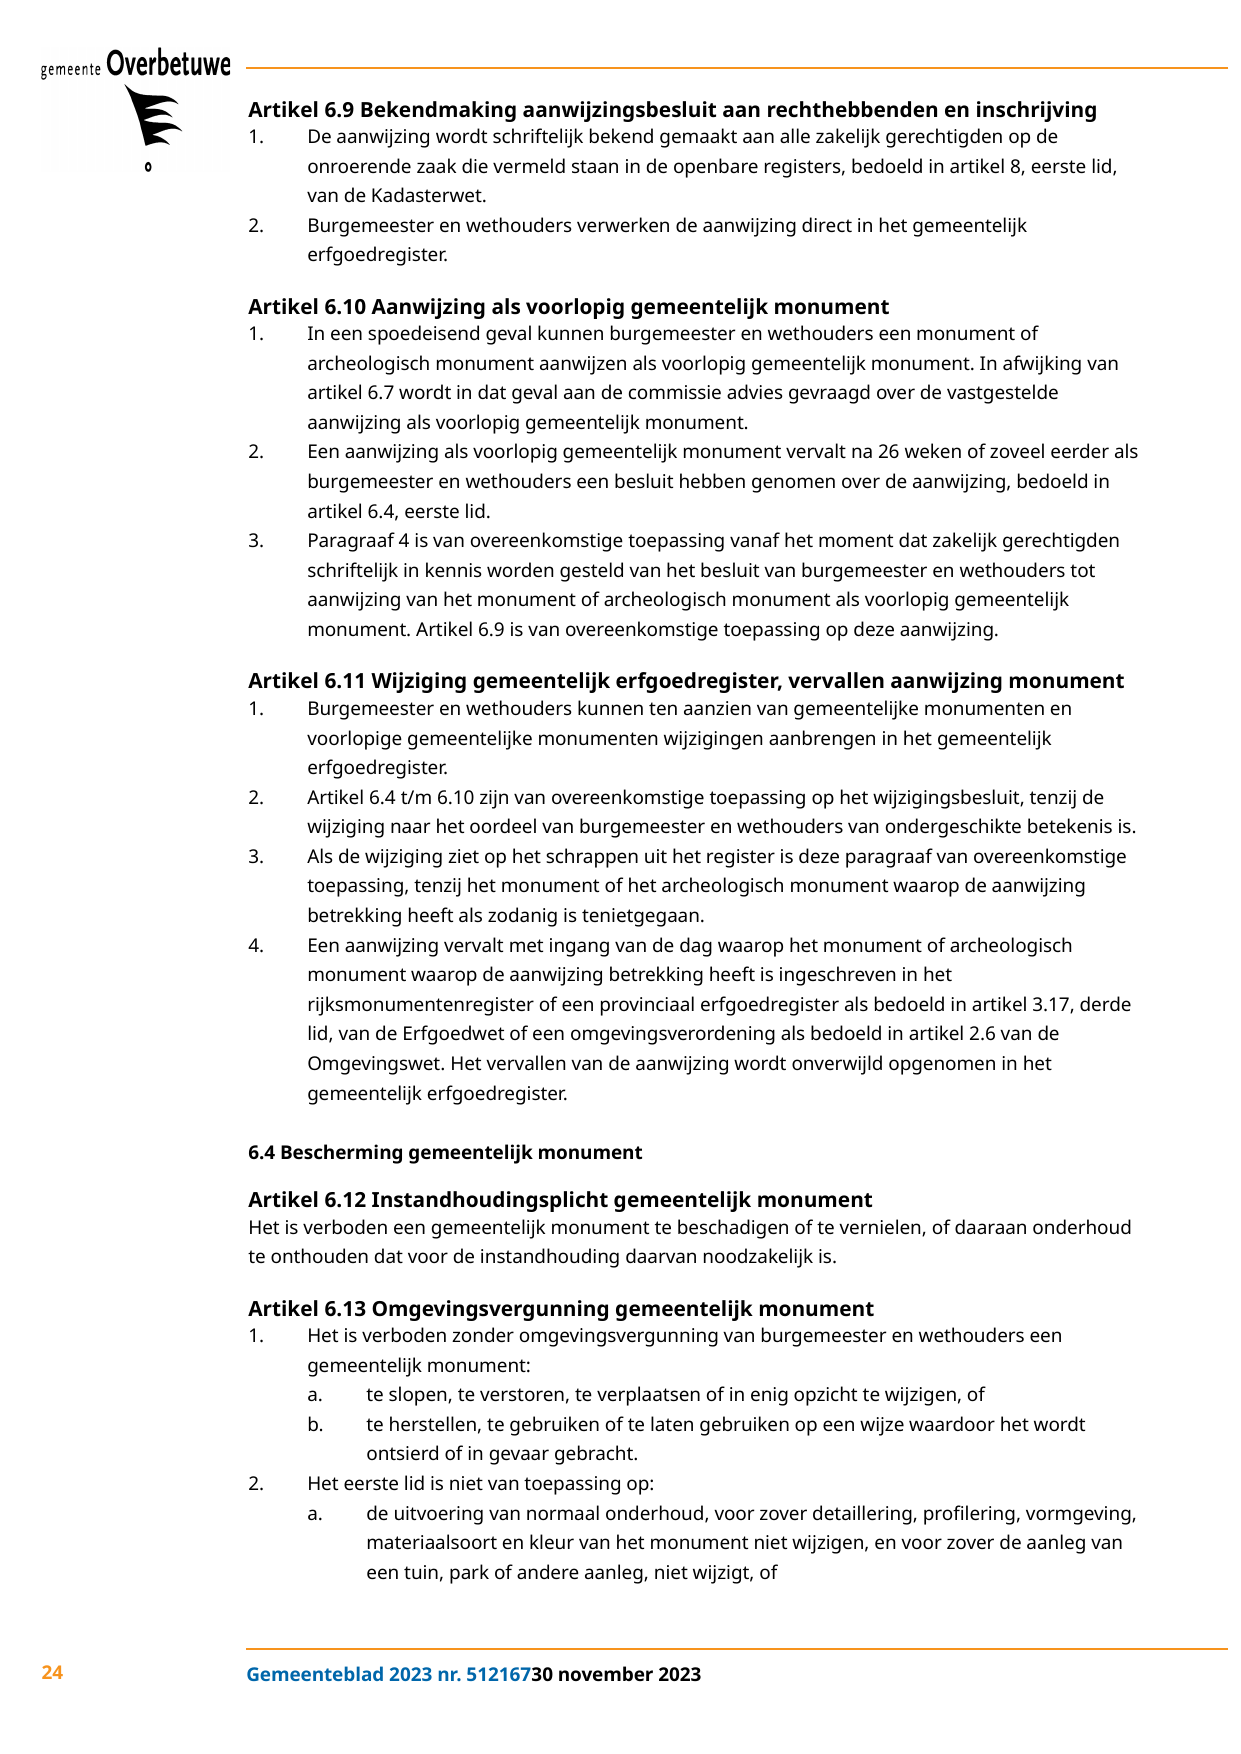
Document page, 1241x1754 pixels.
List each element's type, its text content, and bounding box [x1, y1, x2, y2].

text Artikel 6.13 Omgevingsvergunning gemeentelijk monument [248, 1294, 1152, 1322]
list De aanwijzing wordt schriftelijk bekend gemaakt aan alle zakelijk gerechtigden op de onroerende zaak die vermeld staan in de openbare registers, bedoeld in artikel 8, eerste lid, van de Kadasterwet. [248, 123, 1152, 208]
list Burgemeester en wethouders kunnen ten aanzien van gemeentelijke monumenten en voorlopige gemeentelijke monumenten wijzigingen aanbrengen in het gemeentelijk erfgoedregister. [248, 695, 1152, 780]
text 6.4 Bescherming gemeentelijk monument [248, 1139, 1152, 1164]
list Een aanwijzing vervalt met ingang van de dag waarop het monument of archeologisch monument waarop de aanwijzing betrekking heeft is ingeschreven in het rijksmonumentenregister of een provinciaal erfgoedregister als bedoeld in artikel 3.17, derde lid, van de Erfgoedwet of een omgevingsverordening als bedoeld in artikel 2.6 van de Omgevingswet. Het vervallen van de aanwijzing wordt onverwijld opgenomen in het gemeentelijk erfgoedregister. [248, 932, 1152, 1105]
list Het is verboden zonder omgevingsvergunning van burgemeester en wethouders een gemeentelijk monument: [248, 1322, 1152, 1378]
text Het is verboden een gemeentelijk monument te beschadigen of te vernielen, of daaraan onderhoud te onthouden dat voor de instandhouding daarvan noodzakelijk is. [248, 1214, 1152, 1269]
text Artikel 6.12 Instandhoudingsplicht gemeentelijk monument [248, 1185, 1152, 1214]
list de uitvoering van normaal onderhoud, voor zover detaillering, profilering, vormgeving, materiaalsoort en kleur van het monument niet wijzigen, en voor zover de aanleg van een tuin, park of andere aanleg, niet wijzigt, of [307, 1500, 1152, 1585]
list Paragraaf 4 is van overeenkomstige toepassing vanaf het moment dat zakelijk gerechtigden schriftelijk in kennis worden gesteld van het besluit van burgemeester en wethouders tot aanwijzing van het monument of archeologisch monument als voorlopig gemeentelijk monument. Artikel 6.9 is van overeenkomstige toepassing op deze aanwijzing. [248, 527, 1152, 642]
list Als de wijziging ziet op het schrappen uit het register is deze paragraaf van overeenkomstige toepassing, tenzij het monument of het archeologisch monument waarop de aanwijzing betrekking heeft als zodanig is tenietgegaan. [248, 843, 1152, 928]
list Een aanwijzing als voorlopig gemeentelijk monument vervalt na 26 weken of zoveel eerder als burgemeester en wethouders een besluit hebben genomen over de aanwijzing, bedoeld in artikel 6.4, eerste lid. [248, 439, 1152, 524]
text Artikel 6.11 Wijziging gemeentelijk erfgoedregister, vervallen aanwijzing monument [248, 667, 1152, 695]
list te slopen, te verstoren, te verplaatsen of in enig opzicht te wijzigen, of [307, 1381, 1152, 1407]
list Burgemeester en wethouders verwerken de aanwijzing direct in het gemeentelijk erfgoedregister. [248, 212, 1152, 267]
list Artikel 6.4 t/m 6.10 zijn van overeenkomstige toepassing op het wijzigingsbesluit, tenzij de wijziging naar het oordeel van burgemeester en wethouders van ondergeschikte betekenis is. [248, 784, 1152, 839]
text Artikel 6.9 Bekendmaking aanwijzingsbesluit aan rechthebbenden en inschrijving [248, 95, 1152, 123]
picture [41, 47, 231, 172]
list te herstellen, te gebruiken of te laten gebruiken op een wijze waardoor het wordt ontsierd of in gevaar gebracht. [307, 1411, 1152, 1466]
list In een spoedeisend geval kunnen burgemeester en wethouders een monument of archeologisch monument aanwijzen als voorlopig gemeentelijk monument. In afwijking van artikel 6.7 wordt in dat geval aan de commissie advies gevraagd over de vastgestelde aanwijzing als voorlopig gemeentelijk monument. [248, 320, 1152, 435]
list Het eerste lid is niet van toepassing op: [248, 1470, 1152, 1496]
text Artikel 6.10 Aanwijzing als voorlopig gemeentelijk monument [248, 292, 1152, 320]
